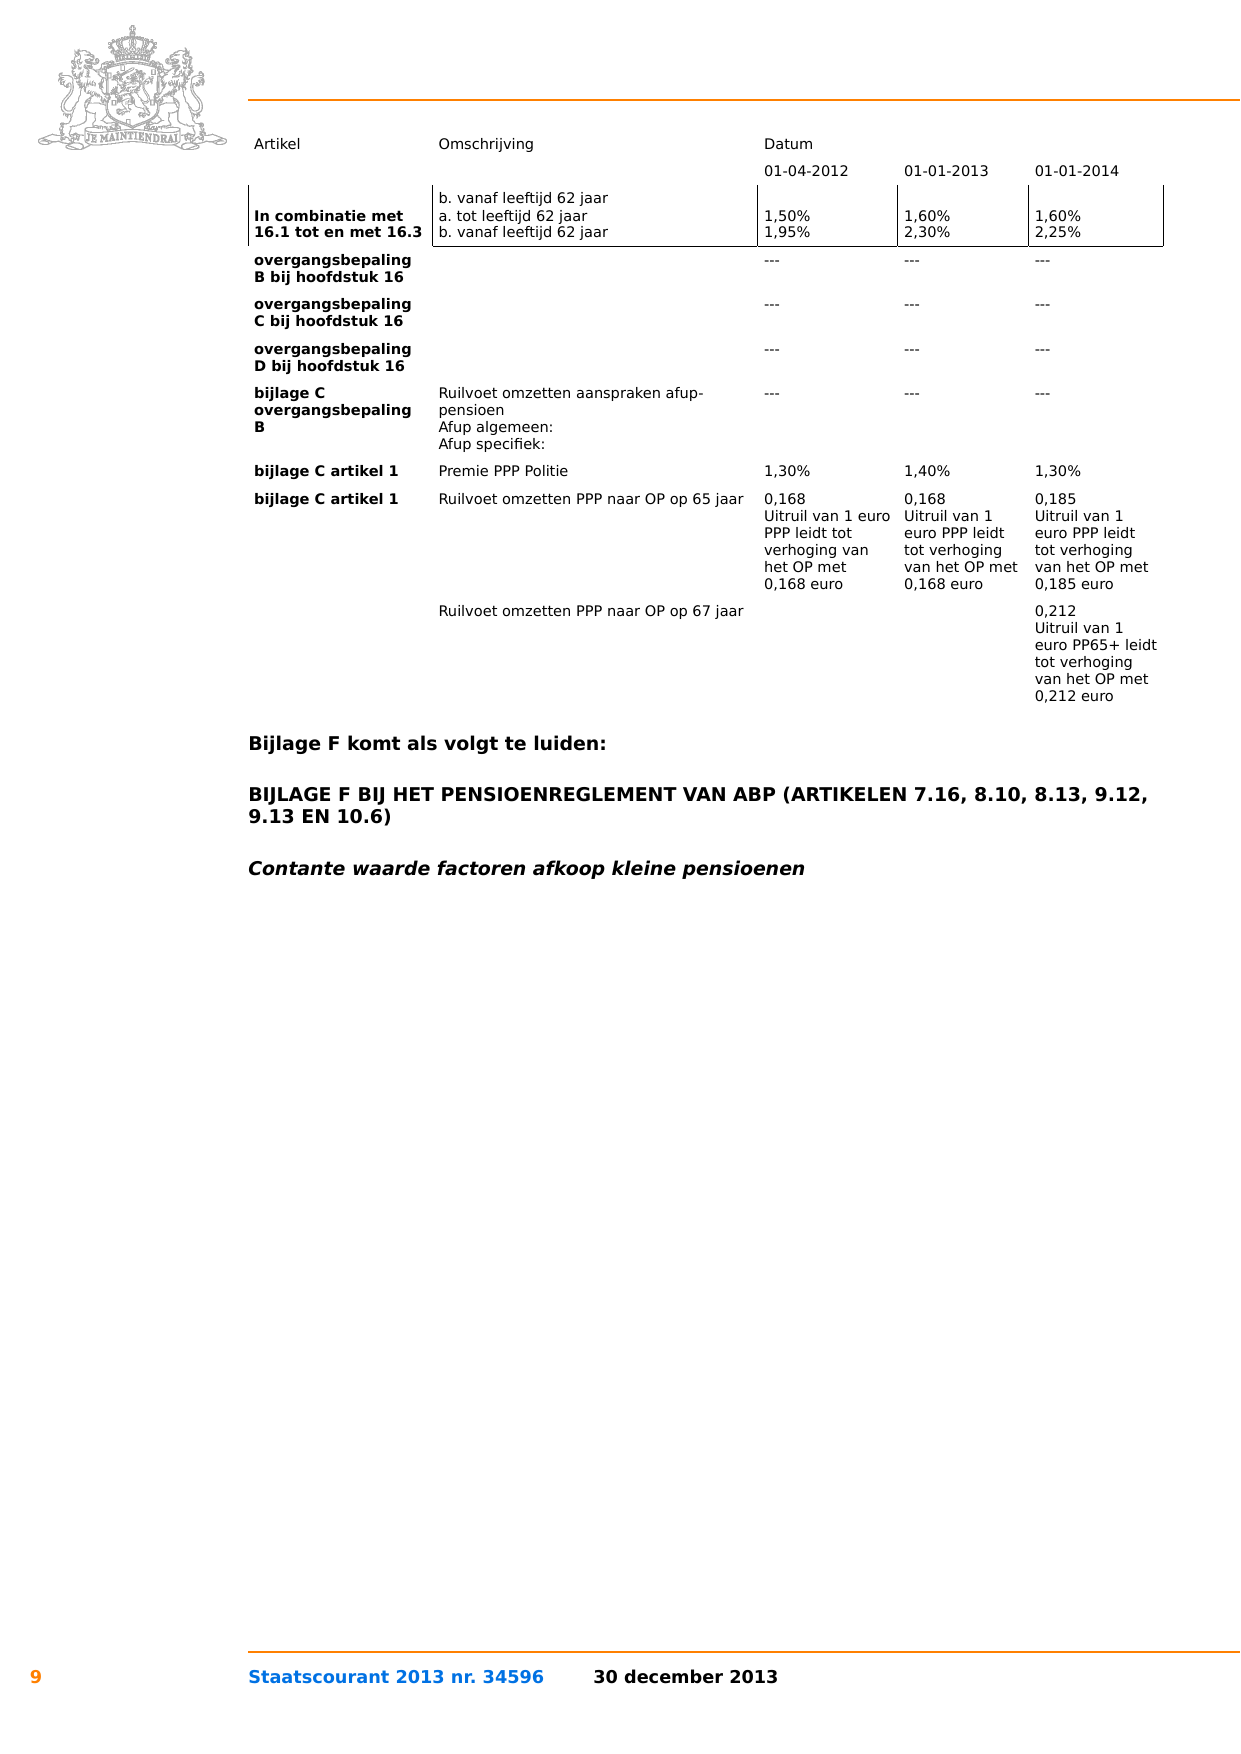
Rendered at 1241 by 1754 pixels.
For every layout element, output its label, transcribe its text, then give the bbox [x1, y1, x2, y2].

table_cell [758, 186, 897, 207]
table_cell 1,30% [1029, 459, 1163, 485]
table_cell --- [898, 336, 1028, 379]
table_cell b. vanaf leeftijd 62 jaar [433, 186, 757, 207]
table_cell Ruilvoet omzetten PPP naar OP op 67 jaar [433, 598, 757, 709]
table_cell [433, 336, 757, 379]
table_cell 1,60% [1029, 208, 1163, 224]
table_cell [433, 247, 757, 290]
text Bijlage F komt als volgt te luiden: [248, 732, 1163, 754]
table_header Artikel [249, 131, 432, 185]
table_cell --- [1029, 247, 1163, 290]
table_cell Ruilvoet omzetten PPP naar OP op 65 jaar [433, 486, 757, 597]
table_cell Ruilvoet omzetten aanspraken afup-pensioen Afup algemeen: Afup specifiek: [433, 380, 757, 457]
table_cell 2,25% [1029, 224, 1163, 246]
table_cell 0,168 Uitruil van 1 euro PPP leidt tot verhoging van het OP met 0,168 euro [898, 486, 1028, 597]
table_cell b. vanaf leeftijd 62 jaar [433, 224, 757, 246]
table_cell a. tot leeftijd 62 jaar [433, 208, 757, 224]
table_cell bijlage C artikel 1 [249, 486, 432, 597]
table_cell 01-04-2012 [758, 158, 897, 185]
table_header Datum [758, 131, 1163, 157]
table_cell overgangsbepaling D bij hoofdstuk 16 [249, 336, 432, 379]
table_cell [249, 186, 432, 207]
table_cell 1,40% [898, 459, 1028, 485]
table_cell 2,30% [898, 224, 1028, 246]
table_cell Premie PPP Politie [433, 459, 757, 485]
table_cell [249, 598, 432, 709]
table_cell [433, 291, 757, 335]
table_cell --- [898, 380, 1028, 457]
table_cell --- [898, 291, 1028, 335]
table_cell --- [758, 247, 897, 290]
table_cell overgangsbepaling C bij hoofdstuk 16 [249, 291, 432, 335]
table_cell --- [758, 291, 897, 335]
subtitle Contante waarde factoren afkoop kleine pensioenen [248, 858, 1163, 880]
table_cell [898, 598, 1028, 709]
table_cell 0,212 Uitruil van 1 euro PP65+ leidt tot verhoging van het OP met 0,212 euro [1029, 598, 1163, 709]
picture [38, 25, 227, 150]
table_cell overgangsbepaling B bij hoofdstuk 16 [249, 246, 432, 290]
table_header Omschrijving [433, 131, 757, 185]
table_cell 01-01-2014 [1029, 158, 1163, 185]
table_cell [758, 598, 897, 709]
table_cell --- [1029, 380, 1163, 457]
table_cell 0,168 Uitruil van 1 euro PPP leidt tot verhoging van het OP met 0,168 euro [758, 486, 897, 597]
table_cell --- [758, 336, 897, 379]
table_cell 0,185 Uitruil van 1 euro PPP leidt tot verhoging van het OP met 0,185 euro [1029, 486, 1163, 597]
table_cell bijlage C artikel 1 [249, 459, 432, 485]
table_cell In combinatie met 16.1 tot en met 16.3 [249, 208, 432, 246]
table_cell --- [758, 380, 897, 457]
table_cell --- [1029, 291, 1163, 335]
table_cell --- [1029, 336, 1163, 379]
table_cell bijlage C overgangsbepaling B [249, 380, 432, 457]
table_cell [1029, 186, 1163, 207]
subtitle BIJLAGE F BIJ HET PENSIOENREGLEMENT VAN ABP (ARTIKELEN 7.16, 8.10, 8.13, 9.12, 9.13 EN 10.6) [248, 784, 1163, 828]
table_cell [898, 186, 1028, 207]
table_cell 01-01-2013 [898, 158, 1028, 185]
table_cell 1,95% [758, 224, 897, 246]
table_cell 1,30% [758, 459, 897, 485]
table_cell 1,50% [758, 208, 897, 224]
table_cell 1,60% [898, 208, 1028, 224]
table_cell --- [898, 247, 1028, 290]
